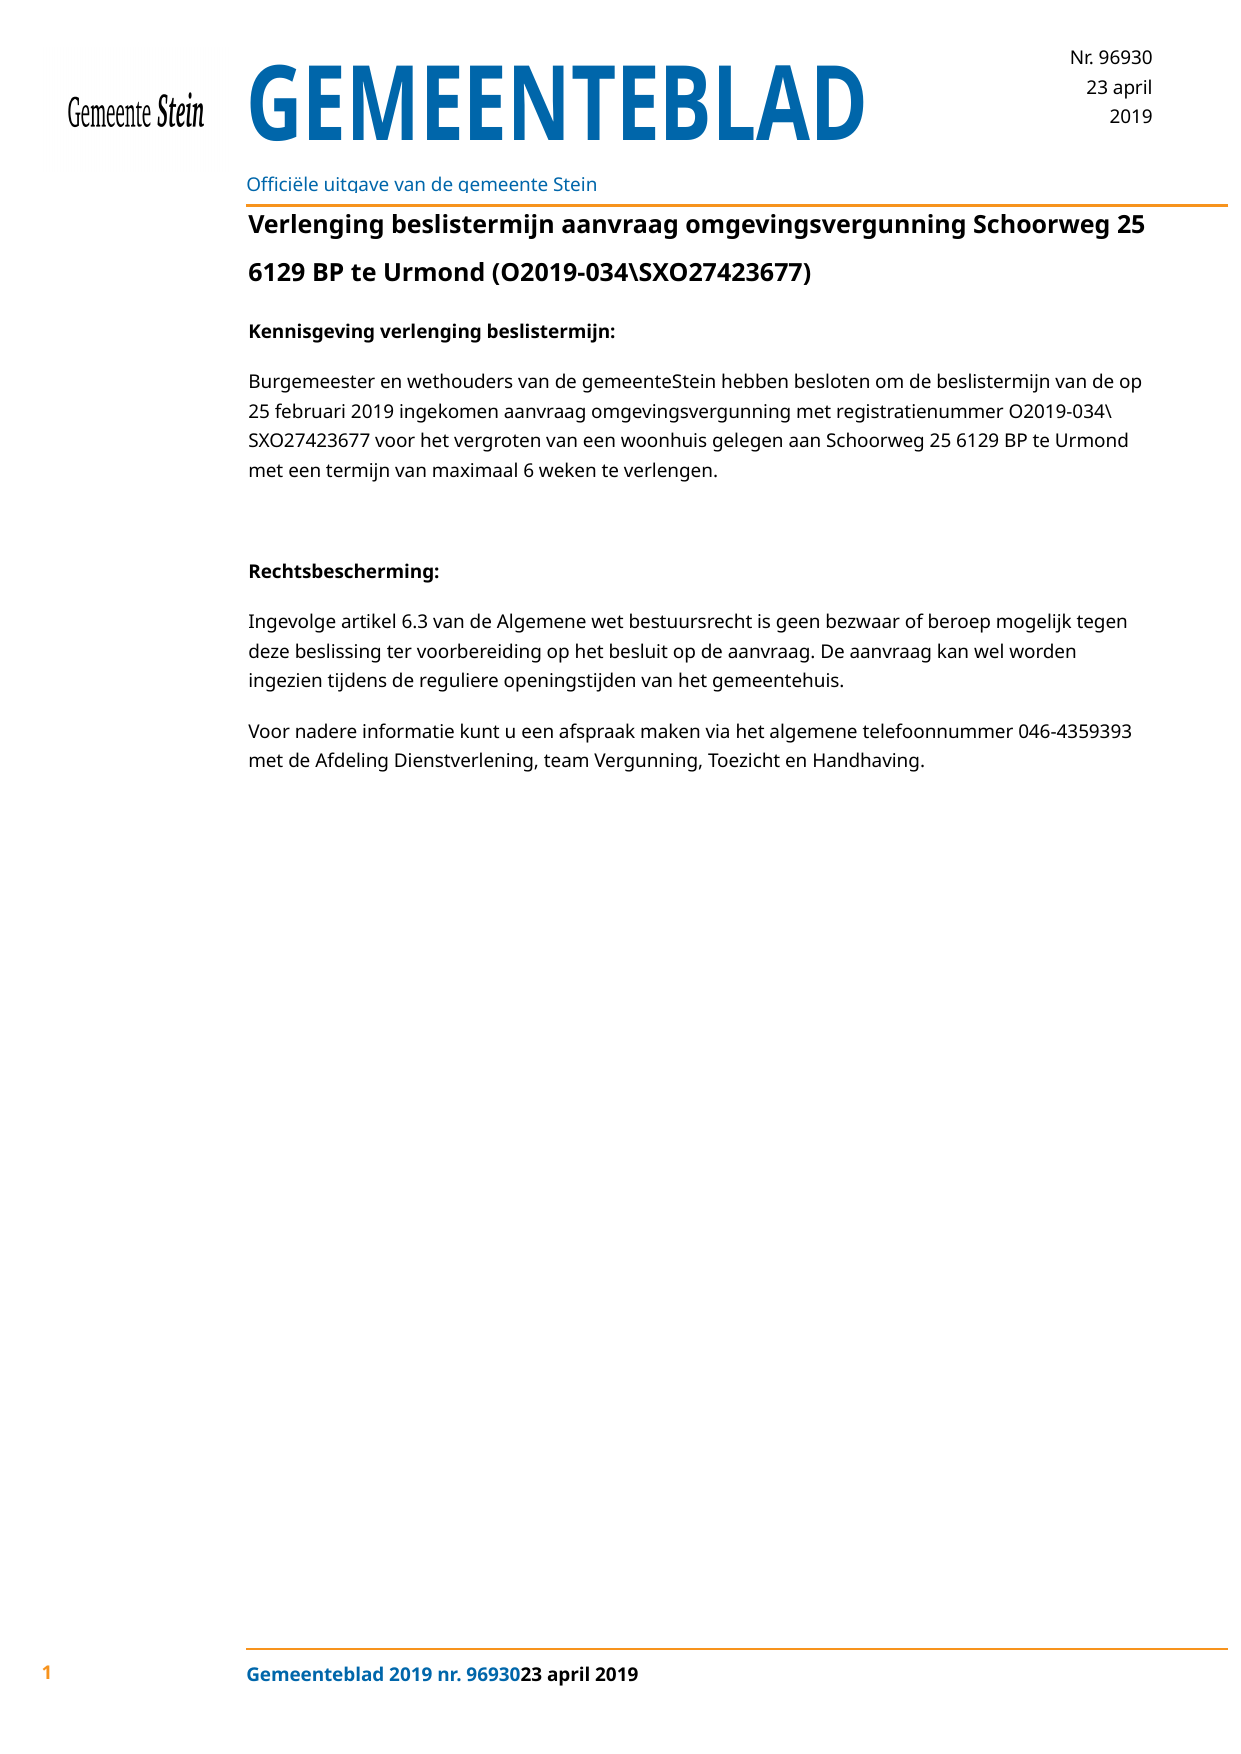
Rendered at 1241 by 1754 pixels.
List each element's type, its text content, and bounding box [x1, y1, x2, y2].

text Verlenging beslistermijn aanvraag omgevingsvergunning Schoorweg 25 6129 BP te Urmond (O2019-034\SXO27423677) [248, 207, 1152, 288]
text Rechtsbescherming: [248, 558, 1152, 584]
text Burgemeester en wethouders van de gemeenteStein hebben besloten om de beslistermijn van de op 25 februari 2019 ingekomen aanvraag omgevingsvergunning met registratienummer O2019-034\SXO27423677 voor het vergroten van een woonhuis gelegen aan Schoorweg 25 6129 BP te Urmond met een termijn van maximaal 6 weken te verlengen. [248, 368, 1152, 483]
picture [41, 47, 231, 172]
text Kennisgeving verlenging beslistermijn: [248, 318, 1152, 344]
text Ingevolge artikel 6.3 van de Algemene wet bestuursrecht is geen bezwaar of beroep mogelijk tegen deze beslissing ter voorbereiding op het besluit op de aanvraag. De aanvraag kan wel worden ingezien tijdens de reguliere openingstijden van het gemeentehuis. [248, 608, 1152, 693]
text Voor nadere informatie kunt u een afspraak maken via het algemene telefoonnummer 046-4359393 met de Afdeling Dienstverlening, team Vergunning, Toezicht en Handhaving. [248, 718, 1152, 773]
